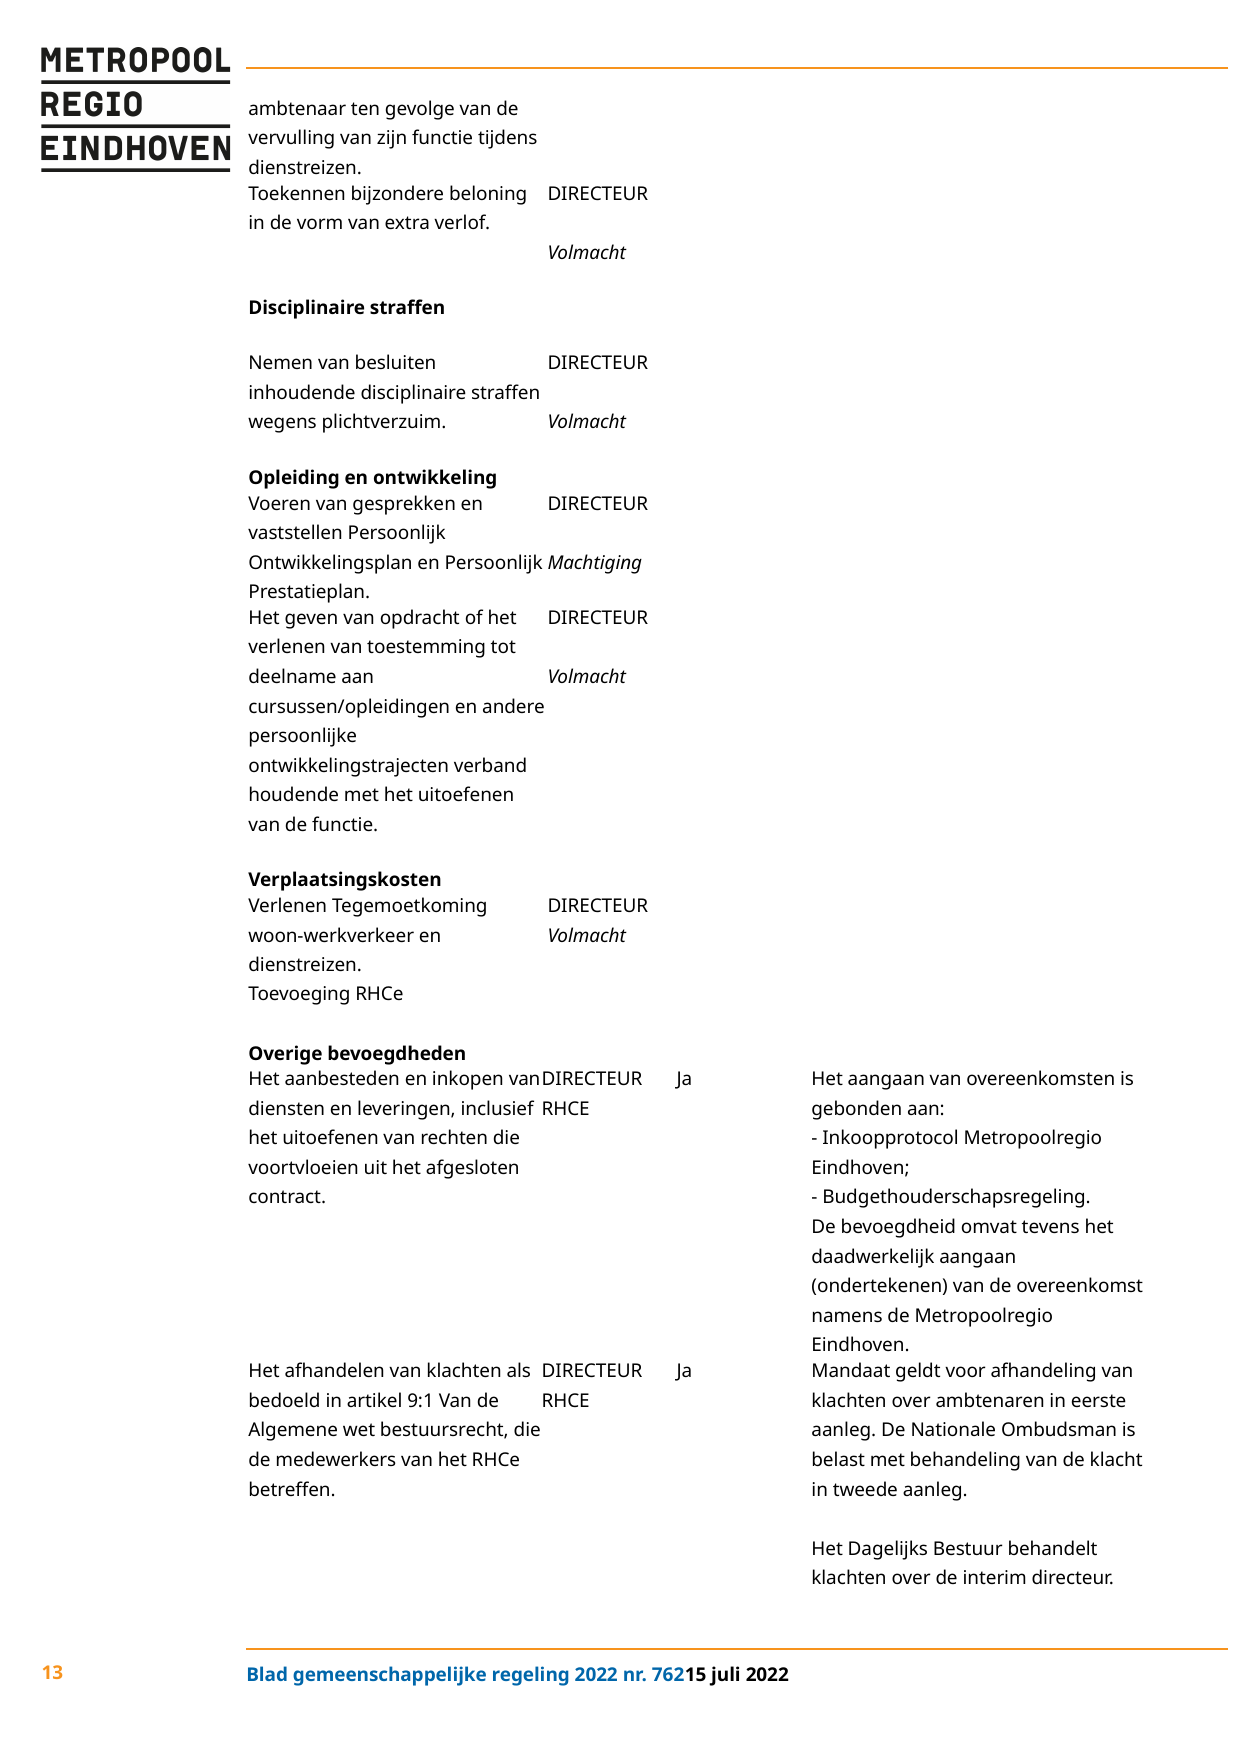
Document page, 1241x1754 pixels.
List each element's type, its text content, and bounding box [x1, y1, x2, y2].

table_header [676, 1010, 811, 1065]
table_cell Toekennen bijzondere beloning in de vorm van extra verlof. [248, 180, 547, 264]
table_cell [817, 604, 1152, 837]
table_cell Het geven van opdracht of het verlenen van toestemming tot deelname aan cursussen/opleidingen en andere persoonlijke ontwikkelingstrajecten verband houdende met het uitoefenen van de functie. [248, 604, 547, 837]
table_cell [682, 604, 817, 837]
table_cell [682, 180, 817, 264]
table_cell [817, 180, 1152, 264]
table_header [541, 1010, 676, 1065]
table_cell Opleiding en ontwikkeling [248, 434, 547, 490]
table_cell Verlenen Tegemoetkoming woon-werkverkeer en dienstreizen. [248, 892, 547, 977]
table_cell ambtenaar ten gevolge van de vervulling van zijn functie tijdens dienstreizen. [248, 95, 547, 180]
table_cell Voeren van gesprekken en vaststellen Persoonlijk Ontwikkelingsplan en Persoonlijk Prestatieplan. [248, 490, 547, 604]
table_cell [682, 892, 817, 977]
table_cell DIRECTEUR Volmacht [547, 892, 682, 977]
table_cell [682, 265, 817, 349]
table_cell Ja [676, 1358, 811, 1590]
table_header Overige bevoegdheden [248, 1010, 541, 1065]
table_cell Het afhandelen van klachten als bedoeld in artikel 9:1 Van de Algemene wet bestuursrecht, die de medewerkers van het RHCe betreffen. [248, 1358, 541, 1590]
table_cell DIRECTEUR Volmacht [547, 604, 682, 837]
table_cell [817, 490, 1152, 604]
table_cell [682, 434, 817, 490]
table_cell Ja [676, 1065, 811, 1357]
table_cell [682, 350, 817, 434]
table_cell [817, 95, 1152, 180]
table_cell [817, 434, 1152, 490]
text Toevoeging RHCe [248, 980, 1152, 1006]
table_cell Verplaatsingskosten [248, 837, 547, 892]
table_cell [547, 95, 682, 180]
table_cell [682, 837, 817, 892]
table_cell DIRECTEUR RHCE [541, 1065, 676, 1357]
table_cell [817, 892, 1152, 977]
table_cell DIRECTEUR Machtiging [547, 490, 682, 604]
table_cell Het aangaan van overeenkomsten is gebonden aan: - Inkoopprotocol Metropoolregio Eindhoven; - Budgethouderschapsregeling. De bevoegdheid omvat tevens het daadwerkelijk aangaan (ondertekenen) van de overeenkomst namens de Metropoolregio Eindhoven. [811, 1065, 1152, 1357]
table_cell [817, 837, 1152, 892]
table_header [811, 1010, 1152, 1065]
table_cell [817, 265, 1152, 349]
table_cell Mandaat geldt voor afhandeling van klachten over ambtenaren in eerste aanleg. De Nationale Ombudsman is belast met behandeling van de klacht in tweede aanleg. Het Dagelijks Bestuur behandelt klachten over de interim directeur. [811, 1358, 1152, 1590]
table_cell Het aanbesteden en inkopen van diensten en leveringen, inclusief het uitoefenen van rechten die voortvloeien uit het afgesloten contract. [248, 1065, 541, 1357]
table_cell [547, 434, 682, 490]
table_cell [682, 95, 817, 180]
table_cell DIRECTEUR Volmacht [547, 350, 682, 434]
table_cell Nemen van besluiten inhoudende disciplinaire straffen wegens plichtverzuim. [248, 350, 547, 434]
table_cell [817, 350, 1152, 434]
table_cell Disciplinaire straffen [248, 265, 547, 349]
table_cell [547, 265, 682, 349]
table_cell [547, 837, 682, 892]
table_cell DIRECTEUR Volmacht [547, 180, 682, 264]
table_cell [682, 490, 817, 604]
picture [41, 47, 231, 172]
table_cell DIRECTEUR RHCE [541, 1358, 676, 1590]
